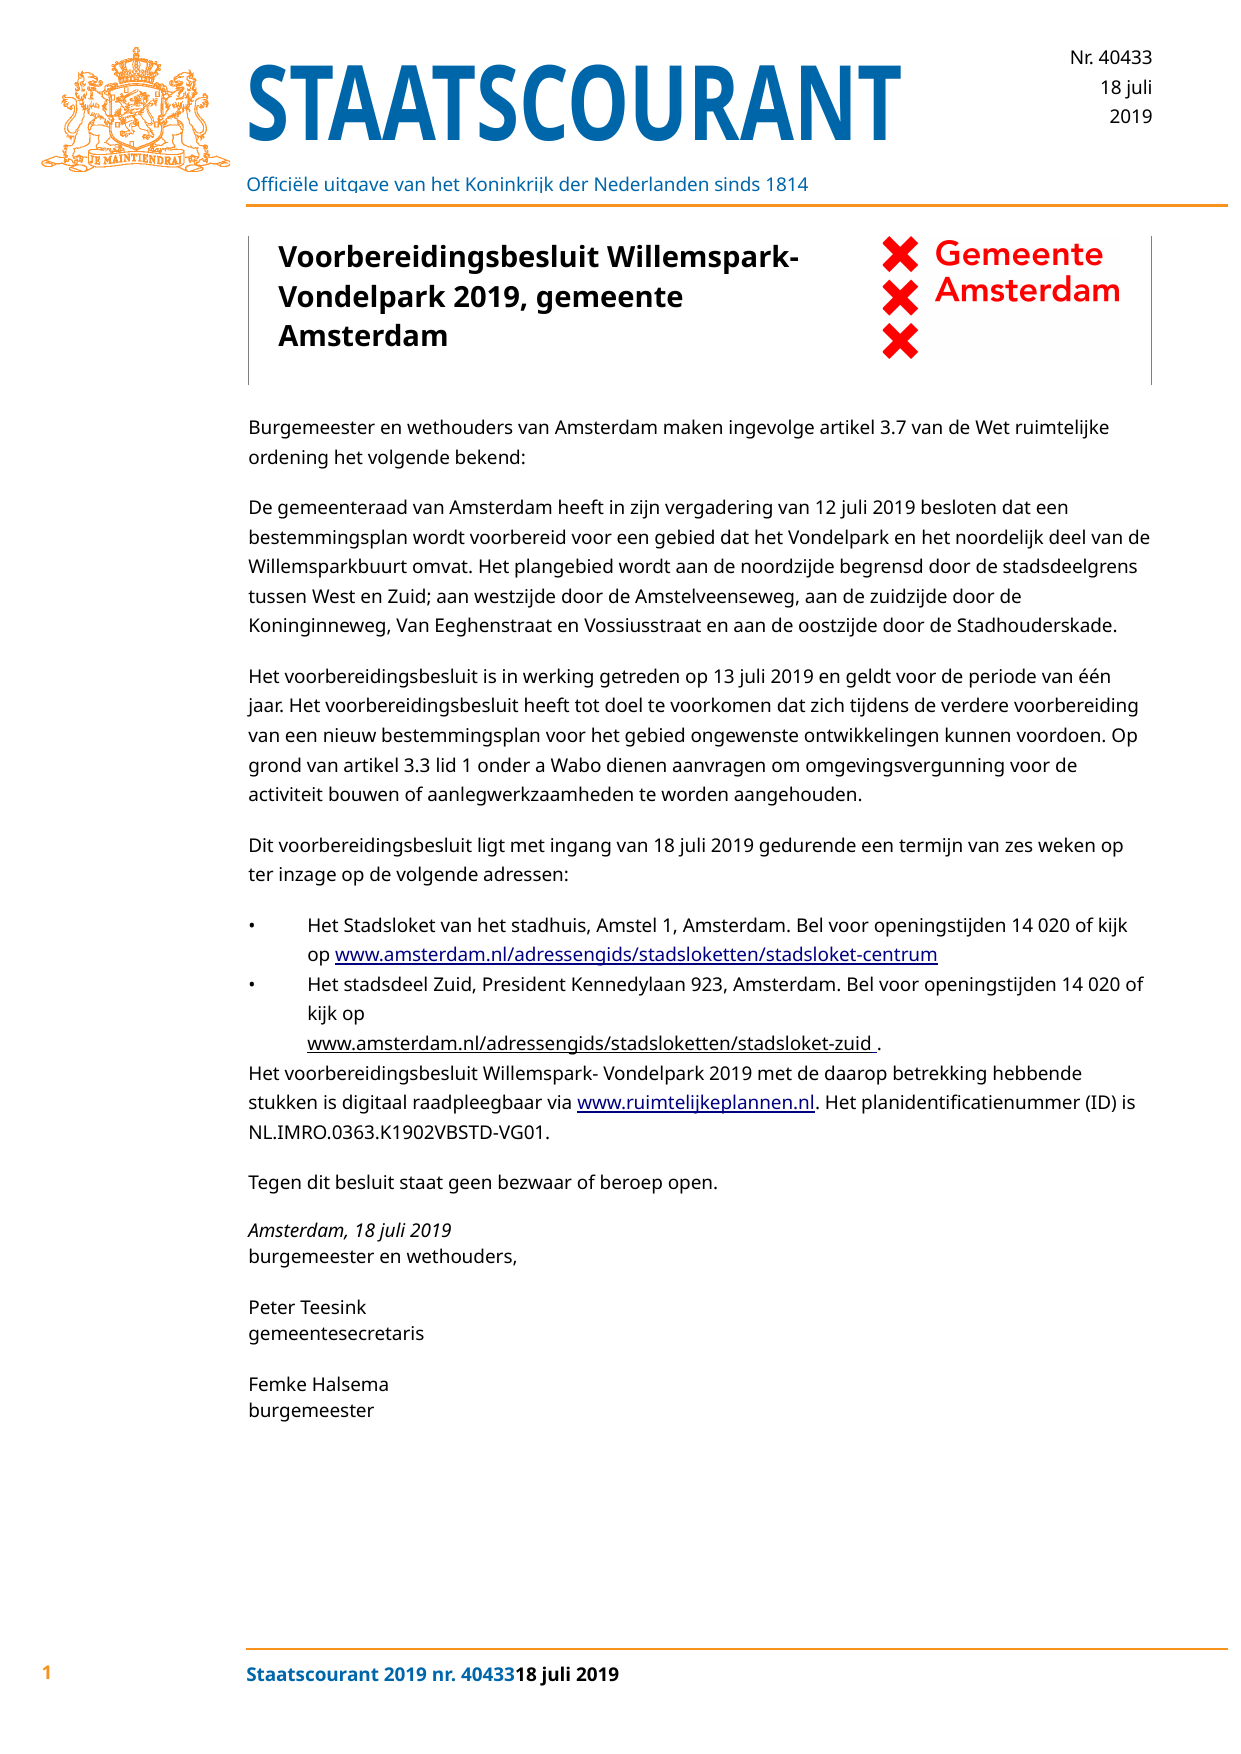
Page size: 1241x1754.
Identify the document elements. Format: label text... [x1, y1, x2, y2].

text Het voorbereidingsbesluit Willemspark- Vondelpark 2019 met de daarop betrekking hebbende stukken is digitaal raadpleegbaar via www.ruimtelijkeplannen.nl. Het planidentificatienummer (ID) is NL.IMRO.0363.K1902VBSTD-VG01. [248, 1060, 1152, 1144]
list Het stadsdeel Zuid, President Kennedylaan 923, Amsterdam. Bel voor openingstijden 14 020 of kijk op [248, 971, 1152, 1026]
text Tegen dit besluit staat geen bezwaar of beroep open. [248, 1169, 1152, 1195]
text Peter Teesink [248, 1294, 1152, 1320]
text burgemeester en wethouders, [248, 1243, 1152, 1268]
list www.amsterdam.nl/adressengids/stadsloketten/stadsloket-zuid . [248, 1030, 1152, 1056]
text Dit voorbereidingsbesluit ligt met ingang van 18 juli 2019 gedurende een termijn van zes weken op ter inzage op de volgende adressen: [248, 832, 1152, 887]
text De gemeenteraad van Amsterdam heeft in zijn vergadering van 12 juli 2019 besloten dat een bestemmingsplan wordt voorbereid voor een gebied dat het Vondelpark en het noordelijk deel van de Willemsparkbuurt omvat. Het plangebied wordt aan de noordzijde begrensd door de stadsdeelgrens tussen West en Zuid; aan westzijde door de Amstelveenseweg, aan de zuidzijde door de Koninginneweg, Van Eeghenstraat en Vossiusstraat en aan de oostzijde door de Stadhouderskade. [248, 494, 1152, 638]
text Amsterdam, 18 juli 2019 [248, 1217, 1152, 1243]
text Burgemeester en wethouders van Amsterdam maken ingevolge artikel 3.7 van de Wet ruimtelijke ordening het volgende bekend: [248, 414, 1152, 469]
text burgemeester [248, 1397, 1152, 1423]
picture [882, 236, 1119, 359]
text Femke Halsema [248, 1371, 1152, 1397]
list Het Stadsloket van het stadhuis, Amstel 1, Amsterdam. Bel voor openingstijden 14 020 of kijk op www.amsterdam.nl/adressengids/stadsloketten/stadsloket-centrum [248, 912, 1152, 967]
text gemeentesecretaris [248, 1320, 1152, 1346]
picture [41, 47, 231, 172]
text Het voorbereidingsbesluit is in werking getreden op 13 juli 2019 en geldt voor de periode van één jaar. Het voorbereidingsbesluit heeft tot doel te voorkomen dat zich tijdens de verdere voorbereiding van een nieuw bestemmingsplan voor het gebied ongewenste ontwikkelingen kunnen voordoen. Op grond van artikel 3.3 lid 1 onder a Wabo dienen aanvragen om omgevingsvergunning voor de activiteit bouwen of aanlegwerkzaamheden te worden aangehouden. [248, 663, 1152, 807]
table_header [850, 236, 1151, 385]
table_header Voorbereidingsbesluit Willemspark- Vondelpark 2019, gemeente Amsterdam [249, 236, 850, 385]
